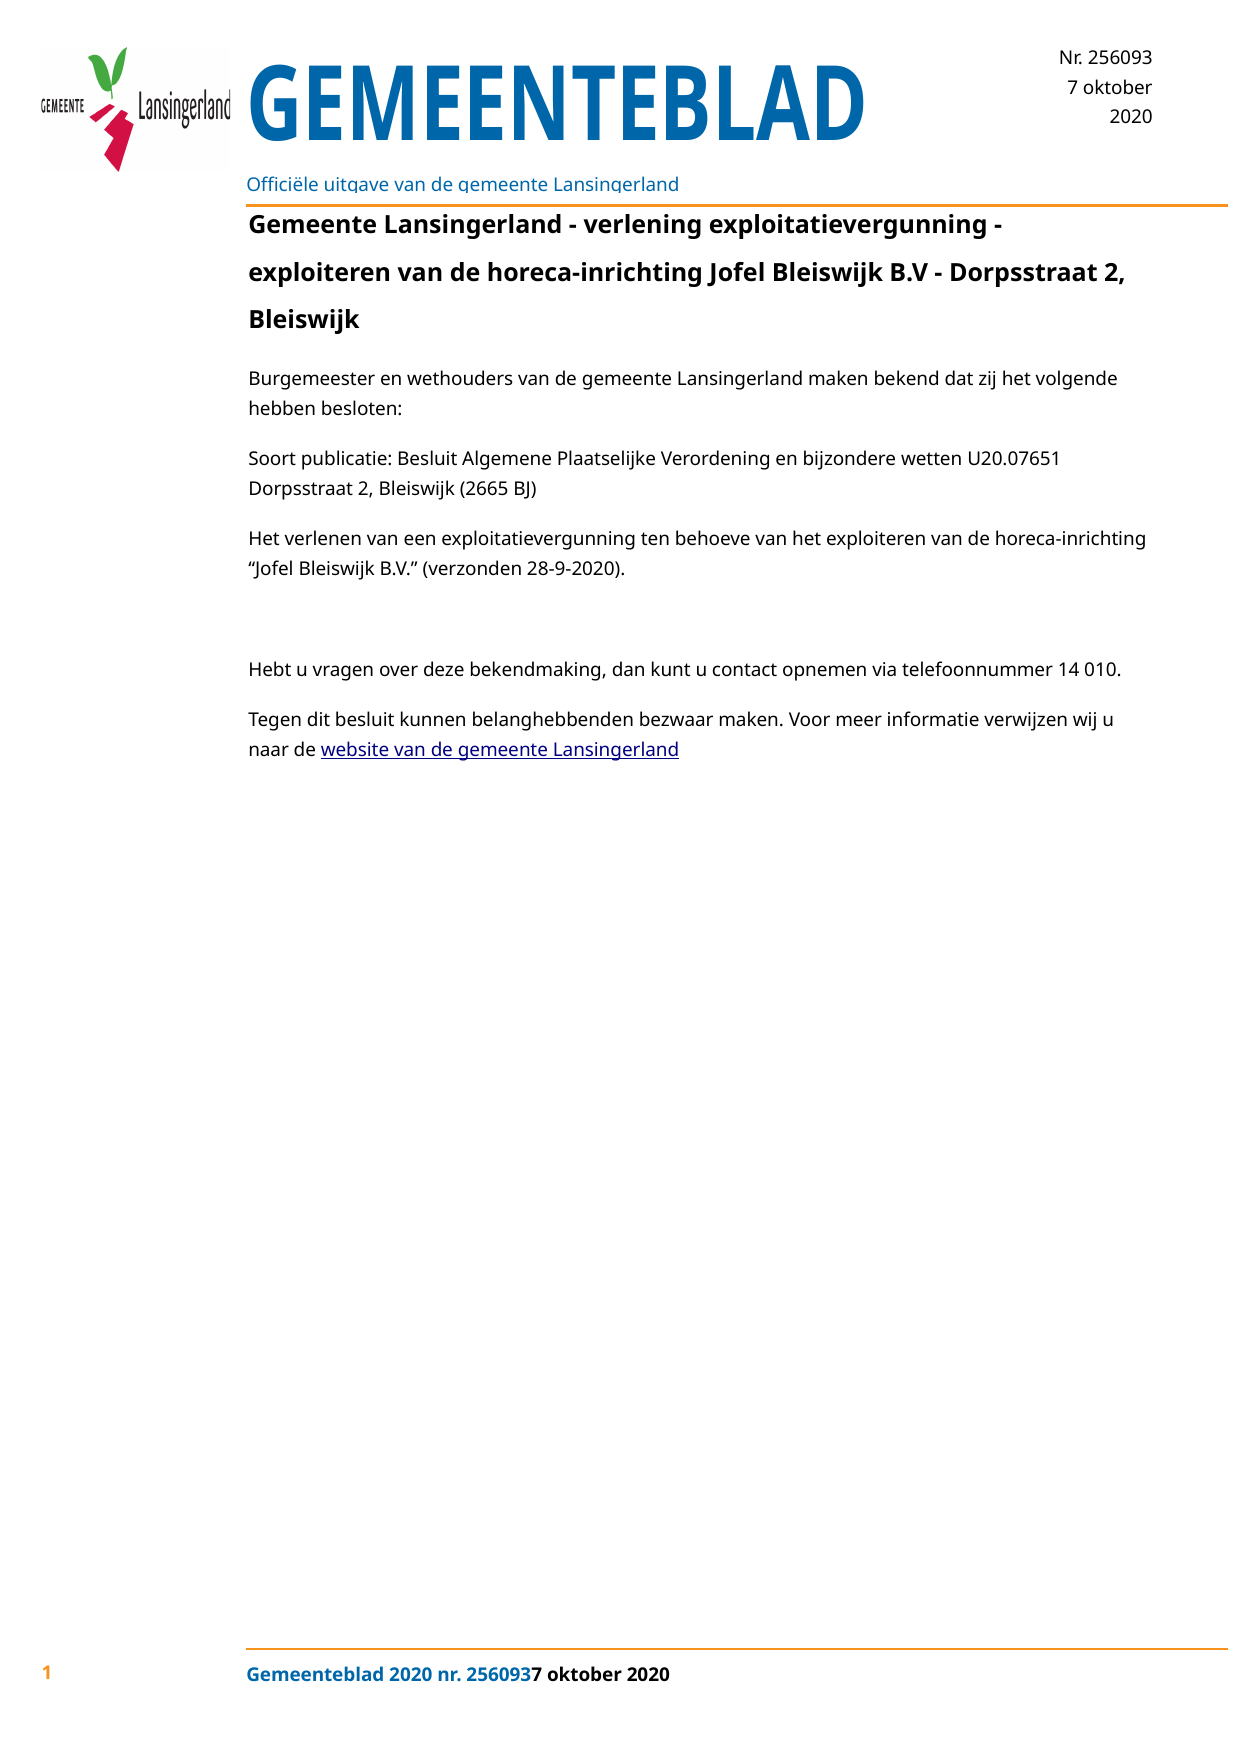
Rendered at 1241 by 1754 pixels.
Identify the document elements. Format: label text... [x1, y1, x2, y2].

text Burgemeester en wethouders van de gemeente Lansingerland maken bekend dat zij het volgende hebben besloten: [248, 366, 1152, 421]
text Hebt u vragen over deze bekendmaking, dan kunt u contact opnemen via telefoonnummer 14 010. [248, 656, 1152, 682]
text Tegen dit besluit kunnen belanghebbenden bezwaar maken. Voor meer informatie verwijzen wij u naar de website van de gemeente Lansingerland [248, 706, 1152, 762]
text Gemeente Lansingerland - verlening exploitatievergunning - exploiteren van de horeca-inrichting Jofel Bleiswijk B.V - Dorpsstraat 2, Bleiswijk [248, 207, 1152, 336]
picture [41, 47, 231, 172]
text Het verlenen van een exploitatievergunning ten behoeve van het exploiteren van de horeca-inrichting “Jofel Bleiswijk B.V.” (verzonden 28-9-2020). [248, 526, 1152, 581]
text Soort publicatie: Besluit Algemene Plaatselijke Verordening en bijzondere wetten U20.07651 Dorpsstraat 2, Bleiswijk (2665 BJ) [248, 446, 1152, 501]
